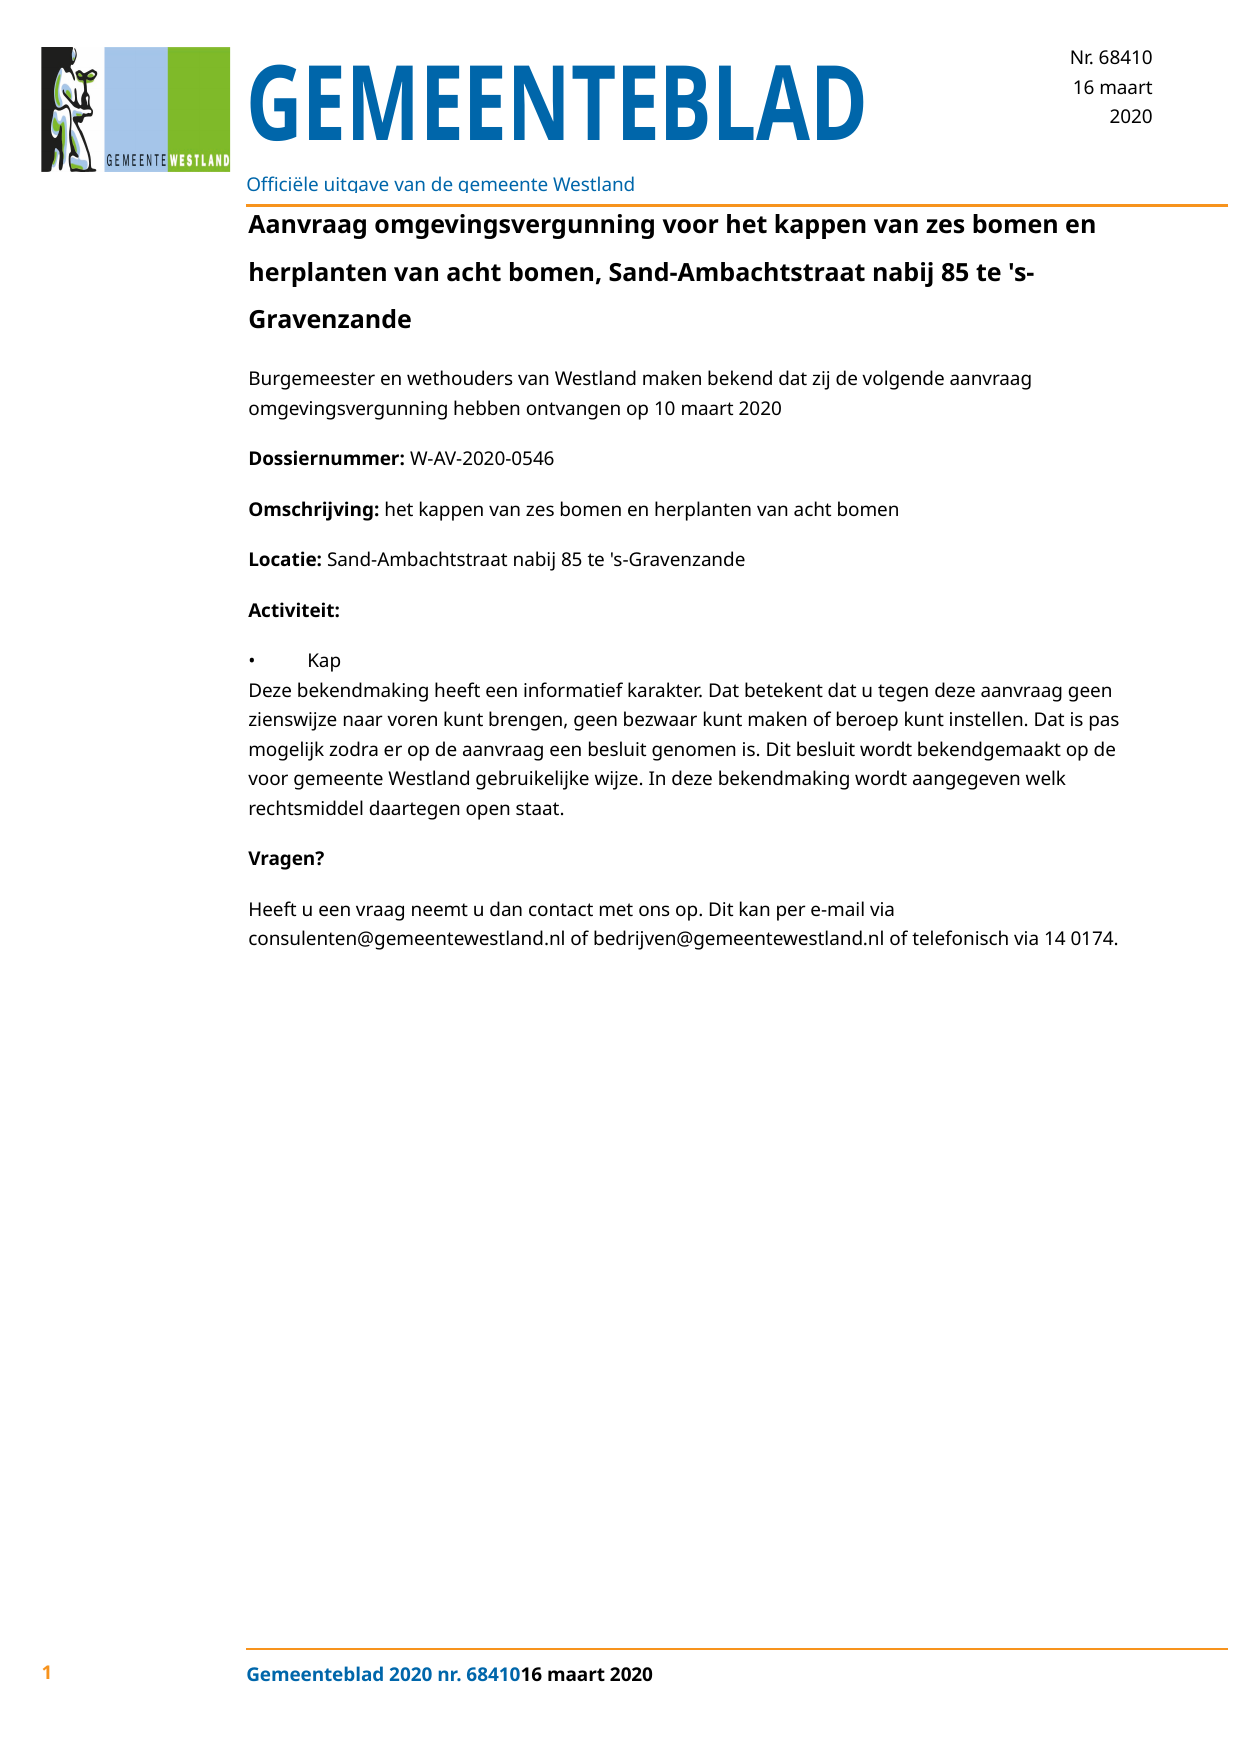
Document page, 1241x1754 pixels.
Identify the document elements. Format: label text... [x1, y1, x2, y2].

text Omschrijving: het kappen van zes bomen en herplanten van acht bomen [248, 496, 1152, 522]
text Burgemeester en wethouders van Westland maken bekend dat zij de volgende aanvraag omgevingsvergunning hebben ontvangen op 10 maart 2020 [248, 366, 1152, 421]
text Deze bekendmaking heeft een informatief karakter. Dat betekent dat u tegen deze aanvraag geen zienswijze naar voren kunt brengen, geen bezwaar kunt maken of beroep kunt instellen. Dat is pas mogelijk zodra er op de aanvraag een besluit genomen is. Dit besluit wordt bekendgemaakt op de voor gemeente Westland gebruikelijke wijze. In deze bekendmaking wordt aangegeven welk rechtsmiddel daartegen open staat. [248, 677, 1152, 821]
text Activiteit: [248, 597, 1152, 622]
text Aanvraag omgevingsvergunning voor het kappen van zes bomen en herplanten van acht bomen, Sand-Ambachtstraat nabij 85 te 's-Gravenzande [248, 207, 1152, 336]
text Heeft u een vraag neemt u dan contact met ons op. Dit kan per e-mail via consulenten@gemeentewestland.nl of bedrijven@gemeentewestland.nl of telefonisch via 14 0174. [248, 896, 1152, 951]
list Kap [248, 647, 1152, 673]
text Vragen? [248, 846, 1152, 871]
picture [41, 47, 231, 172]
text Locatie: Sand-Ambachtstraat nabij 85 te 's-Gravenzande [248, 546, 1152, 572]
text Dossiernummer: W-AV-2020-0546 [248, 446, 1152, 471]
